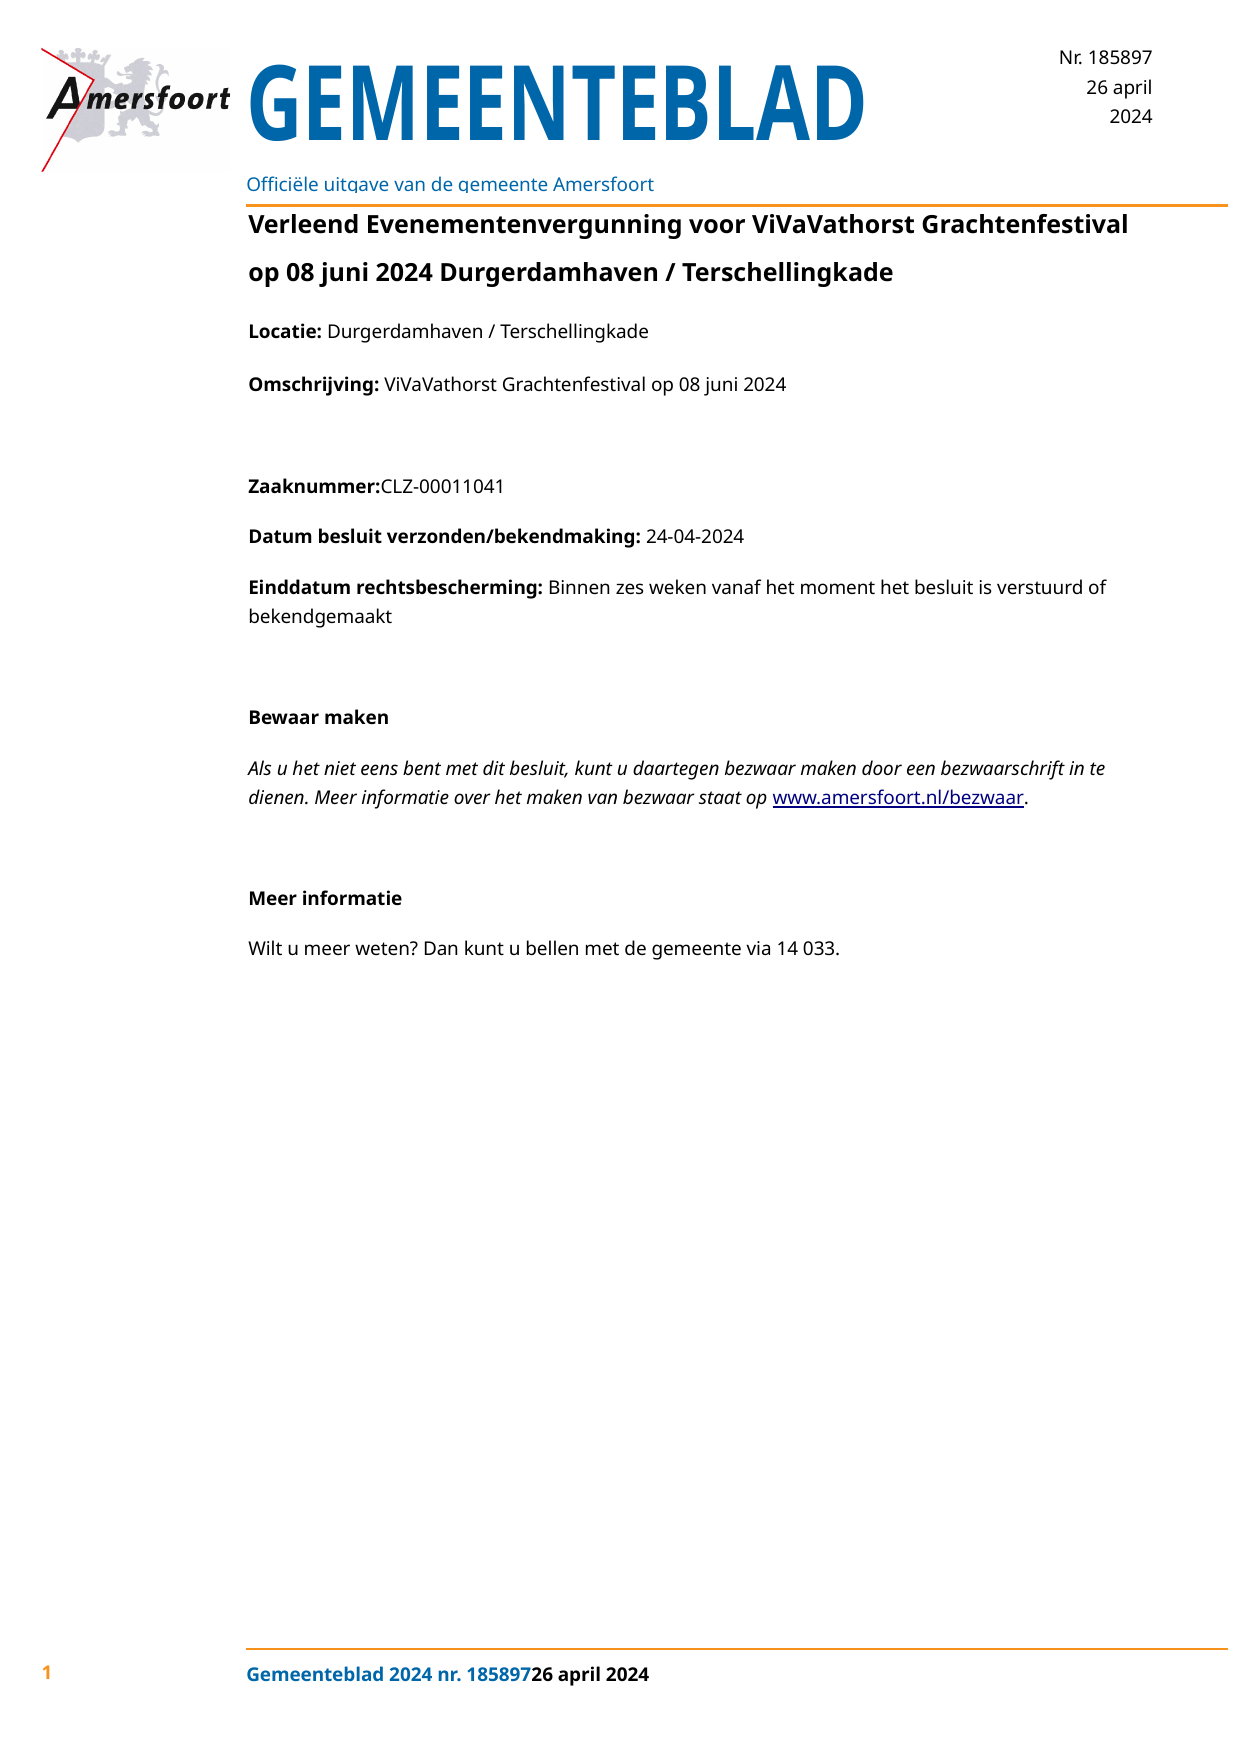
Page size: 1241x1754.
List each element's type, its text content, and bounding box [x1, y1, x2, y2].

text Einddatum rechtsbescherming: Binnen zes weken vanaf het moment het besluit is verstuurd of bekendgemaakt [248, 574, 1152, 629]
text Als u het niet eens bent met dit besluit, kunt u daartegen bezwaar maken door een bezwaarschrift in te dienen. Meer informatie over het maken van bezwaar staat op www.amersfoort.nl/bezwaar. [248, 755, 1152, 810]
text Zaaknummer:CLZ-00011041 [248, 473, 1152, 499]
text Wilt u meer weten? Dan kunt u bellen met de gemeente via 14 033. [248, 936, 1152, 961]
text ﻿Omschrijving: ViVaVathorst Grachtenfestival op 08 juni 2024 [248, 368, 1152, 397]
picture [41, 47, 231, 172]
text Verleend Evenementenvergunning voor ViVaVathorst Grachtenfestival op 08 juni 2024 Durgerdamhaven / Terschellingkade [248, 207, 1152, 288]
text Datum besluit verzonden/bekendmaking: 24-04-2024 [248, 523, 1152, 549]
text Locatie: Durgerdamhaven / Terschellingkade [248, 318, 1152, 344]
text Bewaar maken [248, 704, 1152, 730]
text Meer informatie [248, 885, 1152, 911]
